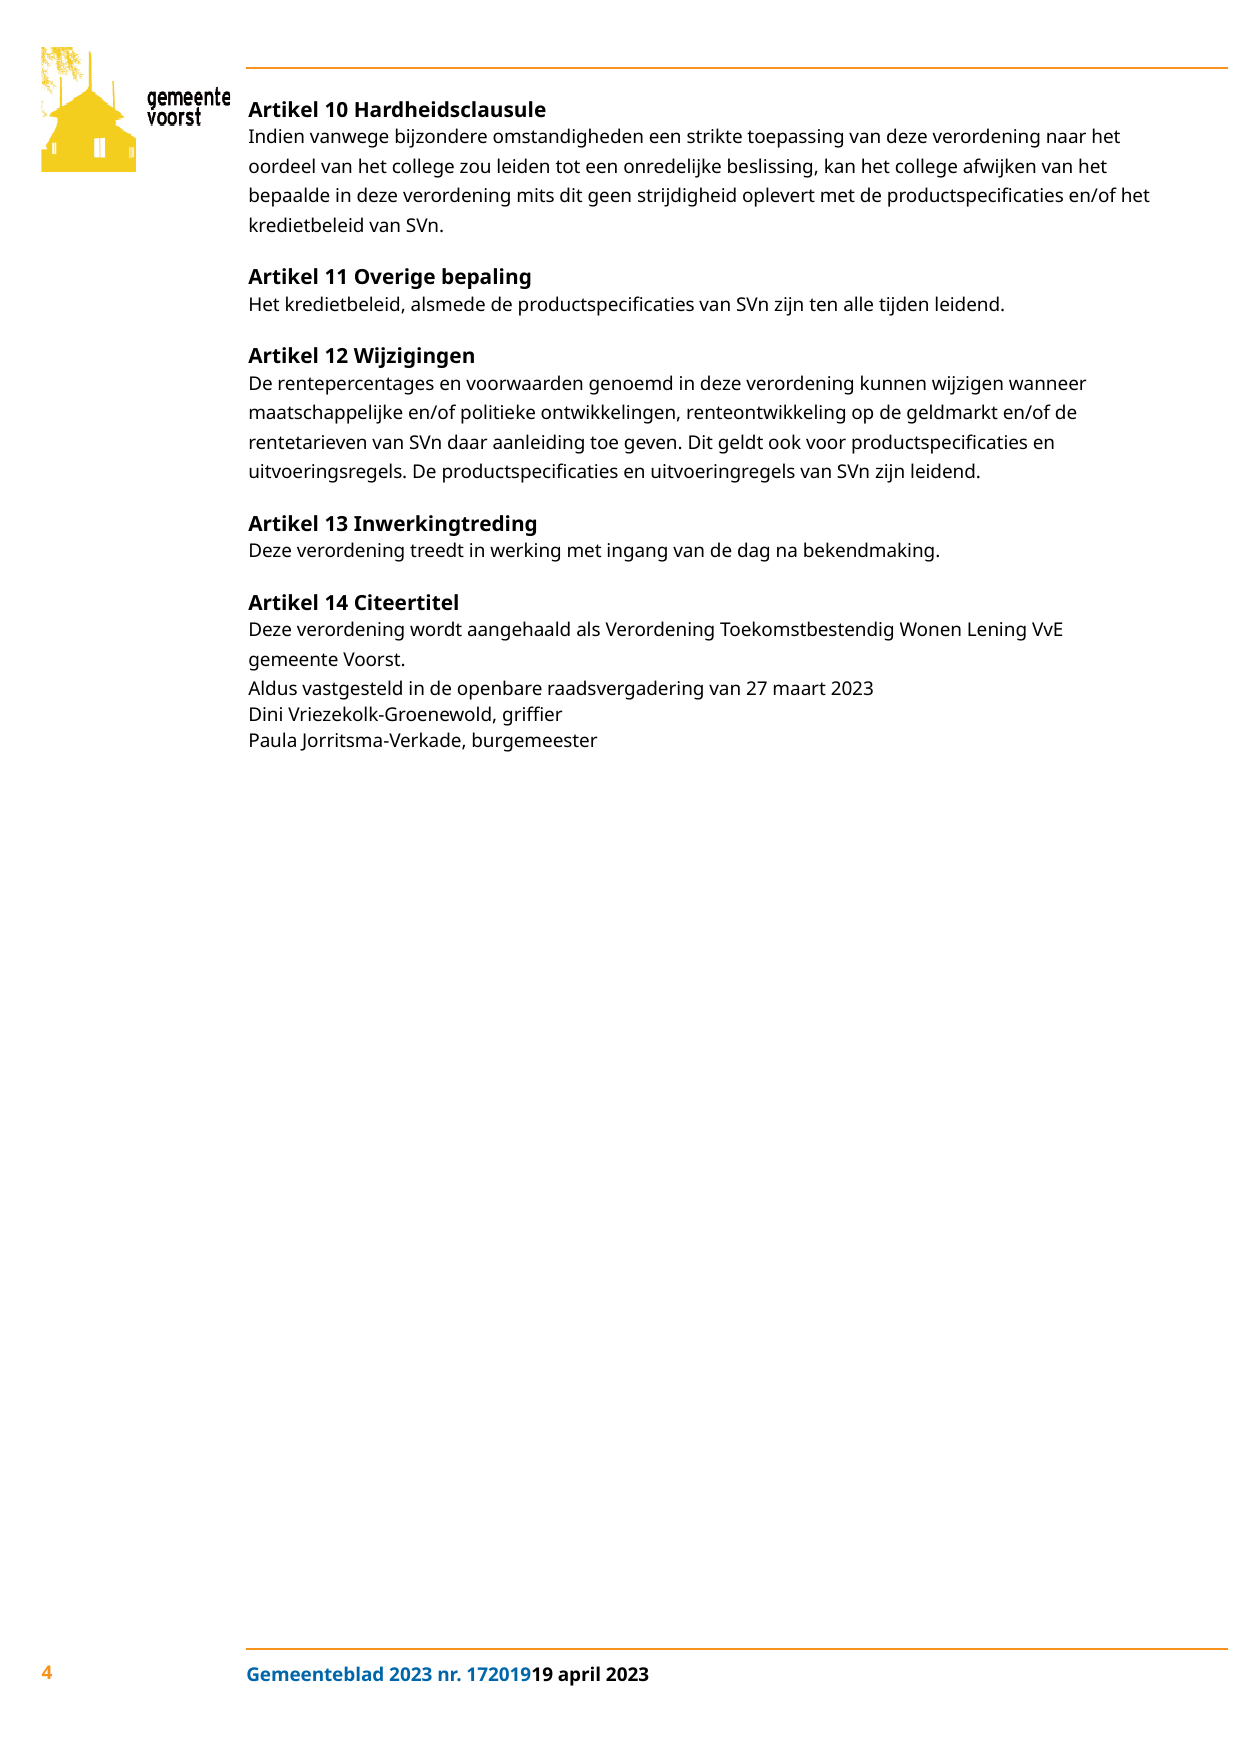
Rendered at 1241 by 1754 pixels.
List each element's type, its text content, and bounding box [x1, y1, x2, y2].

text Artikel 13 Inwerkingtreding [248, 509, 1152, 537]
picture [41, 47, 231, 172]
text Aldus vastgesteld in de openbare raadsvergadering van 27 maart 2023 [248, 675, 1152, 701]
text Artikel 12 Wijzigingen [248, 341, 1152, 370]
text Artikel 11 Overige bepaling [248, 262, 1152, 291]
text Artikel 14 Citeertitel [248, 588, 1152, 616]
text Indien vanwege bijzondere omstandigheden een strikte toepassing van deze verordening naar het oordeel van het college zou leiden tot een onredelijke beslissing, kan het college afwijken van het bepaalde in deze verordening mits dit geen strijdigheid oplevert met de productspecificaties en/of het kredietbeleid van SVn. [248, 123, 1152, 238]
text Deze verordening treedt in werking met ingang van de dag na bekendmaking. [248, 537, 1152, 563]
text De rentepercentages en voorwaarden genoemd in deze verordening kunnen wijzigen wanneer maatschappelijke en/of politieke ontwikkelingen, renteontwikkeling op de geldmarkt en/of de rentetarieven van SVn daar aanleiding toe geven. Dit geldt ook voor productspecificaties en uitvoeringsregels. De productspecificaties en uitvoeringregels van SVn zijn leidend. [248, 370, 1152, 484]
text Paula Jorritsma-Verkade, burgemeester [248, 727, 1152, 752]
text Deze verordening wordt aangehaald als Verordening Toekomstbestendig Wonen Lening VvE gemeente Voorst. [248, 616, 1152, 671]
text Artikel 10 Hardheidsclausule [248, 95, 1152, 123]
text Dini Vriezekolk-Groenewold, griffier [248, 701, 1152, 727]
text Het kredietbeleid, alsmede de productspecificaties van SVn zijn ten alle tijden leidend. [248, 291, 1152, 317]
